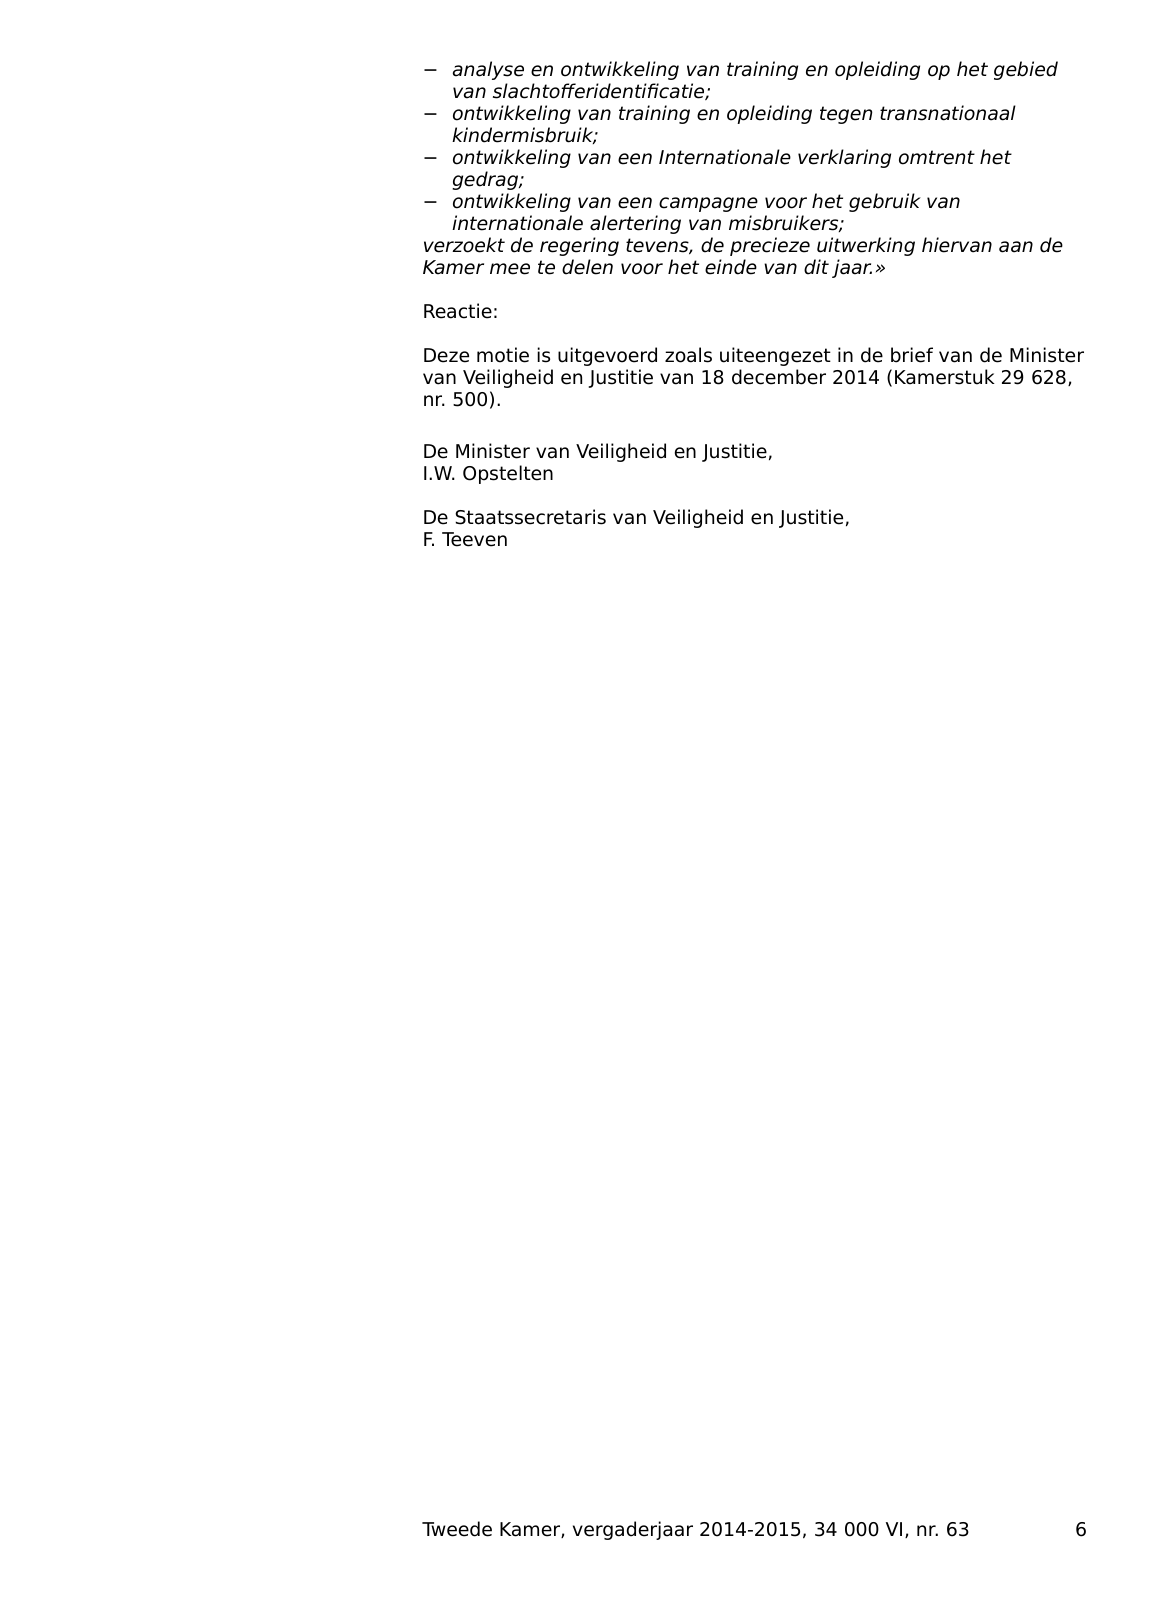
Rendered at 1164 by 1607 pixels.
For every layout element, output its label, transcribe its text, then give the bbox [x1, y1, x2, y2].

text Reactie: [422, 301, 1087, 323]
text De Minister van Veiligheid en Justitie, I.W. Opstelten [422, 441, 1087, 485]
text − analyse en ontwikkeling van training en opleiding op het gebied van slachtofferidentificatie; [422, 59, 1087, 103]
text − ontwikkeling van een campagne voor het gebruik van internationale alertering van misbruikers; [422, 191, 1087, 235]
text − ontwikkeling van training en opleiding tegen transnationaal kindermisbruik; [422, 103, 1087, 147]
text Deze motie is uitgevoerd zoals uiteengezet in de brief van de Minister van Veiligheid en Justitie van 18 december 2014 (Kamerstuk 29 628, nr. 500). [422, 345, 1087, 411]
text verzoekt de regering tevens, de precieze uitwerking hiervan aan de Kamer mee te delen voor het einde van dit jaar.» [422, 235, 1087, 279]
text De Staatssecretaris van Veiligheid en Justitie, F. Teeven [422, 507, 1087, 551]
text − ontwikkeling van een Internationale verklaring omtrent het gedrag; [422, 147, 1087, 191]
